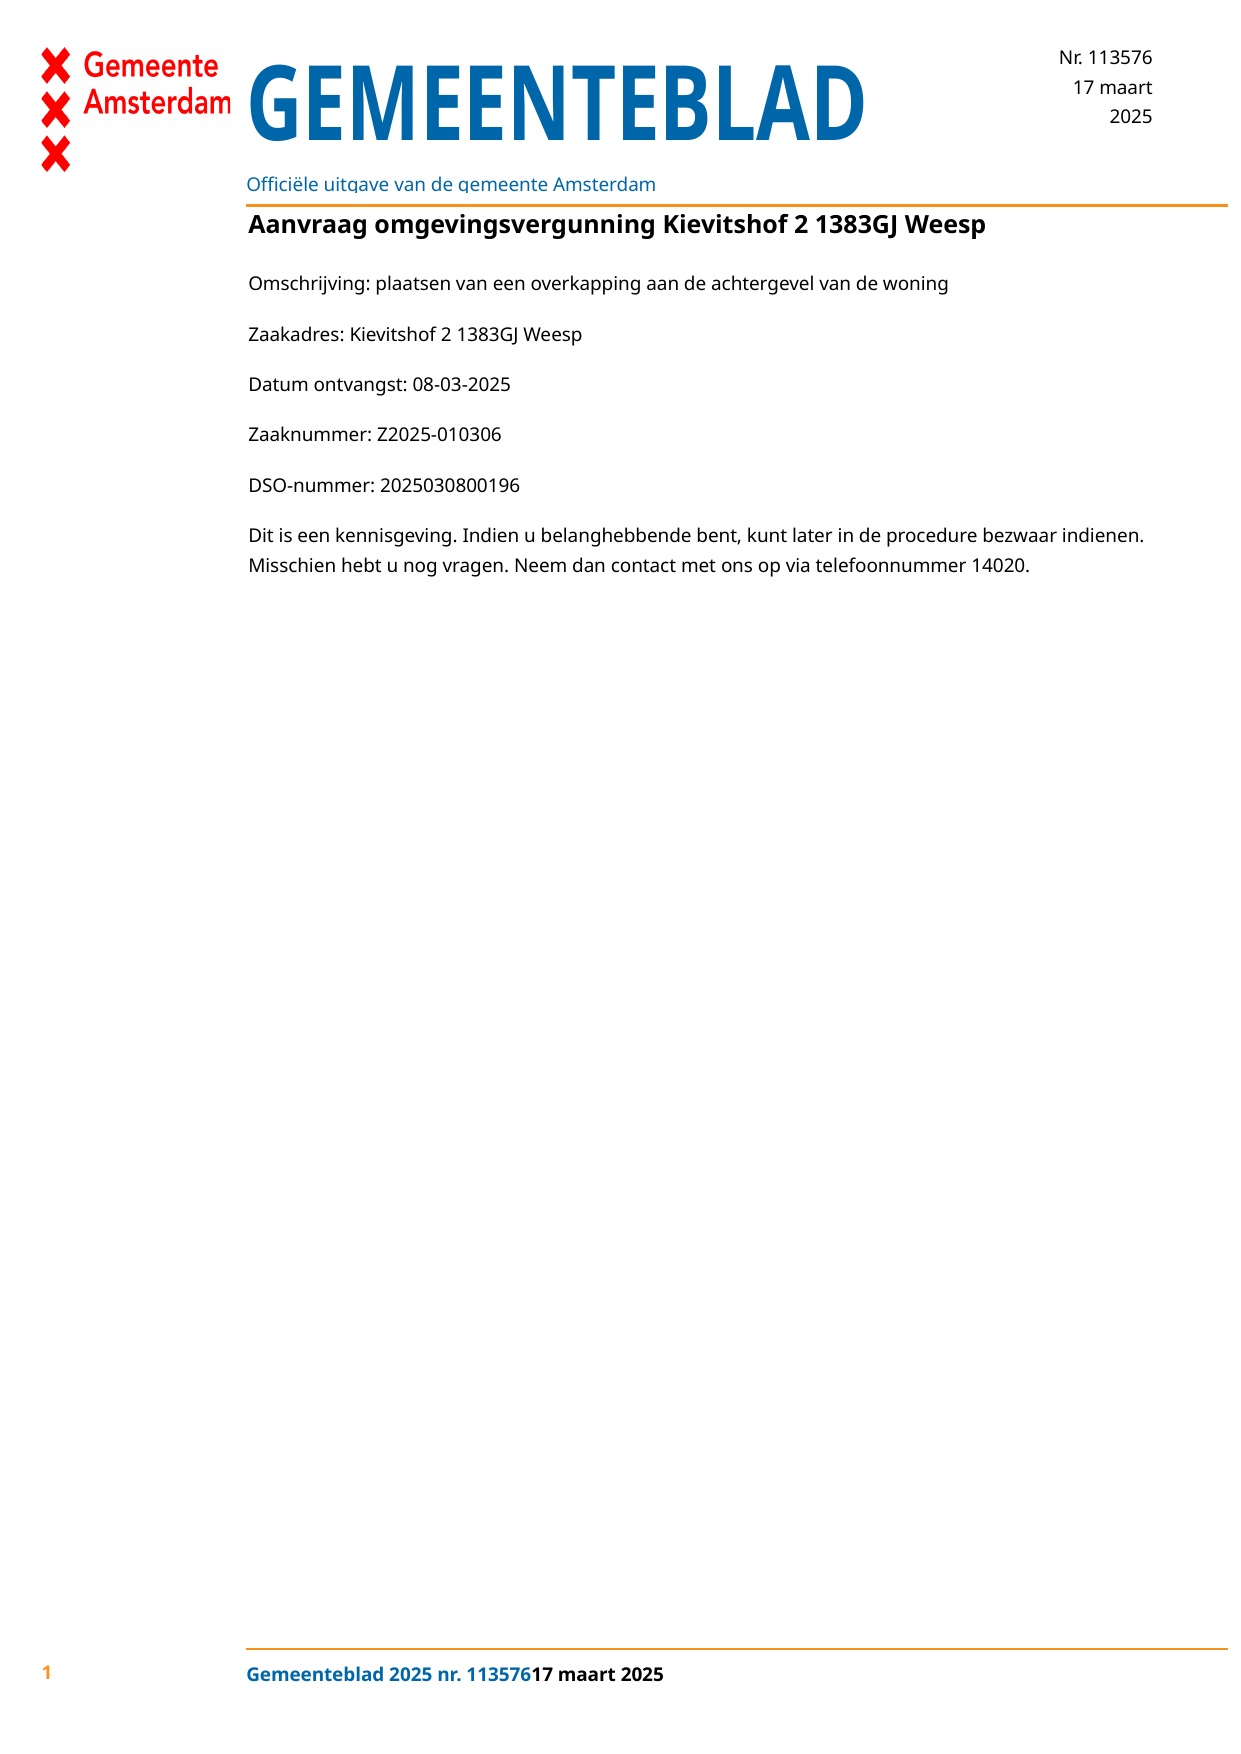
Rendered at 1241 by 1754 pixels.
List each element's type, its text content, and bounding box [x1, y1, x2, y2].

text Zaaknummer: Z2025-010306 [248, 422, 1152, 447]
text Zaakadres: Kievitshof 2 1383GJ Weesp [248, 321, 1152, 346]
text Datum ontvangst: 08-03-2025 [248, 371, 1152, 397]
picture [41, 47, 231, 172]
text Dit is een kennisgeving. Indien u belanghebbende bent, kunt later in de procedure bezwaar indienen. Misschien hebt u nog vragen. Neem dan contact met ons op via telefoonnummer 14020. [248, 522, 1152, 578]
text DSO-nummer: 2025030800196 [248, 472, 1152, 498]
text Aanvraag omgevingsvergunning Kievitshof 2 1383GJ Weesp [248, 207, 1152, 241]
text Omschrijving: plaatsen van een overkapping aan de achtergevel van de woning [248, 270, 1152, 296]
